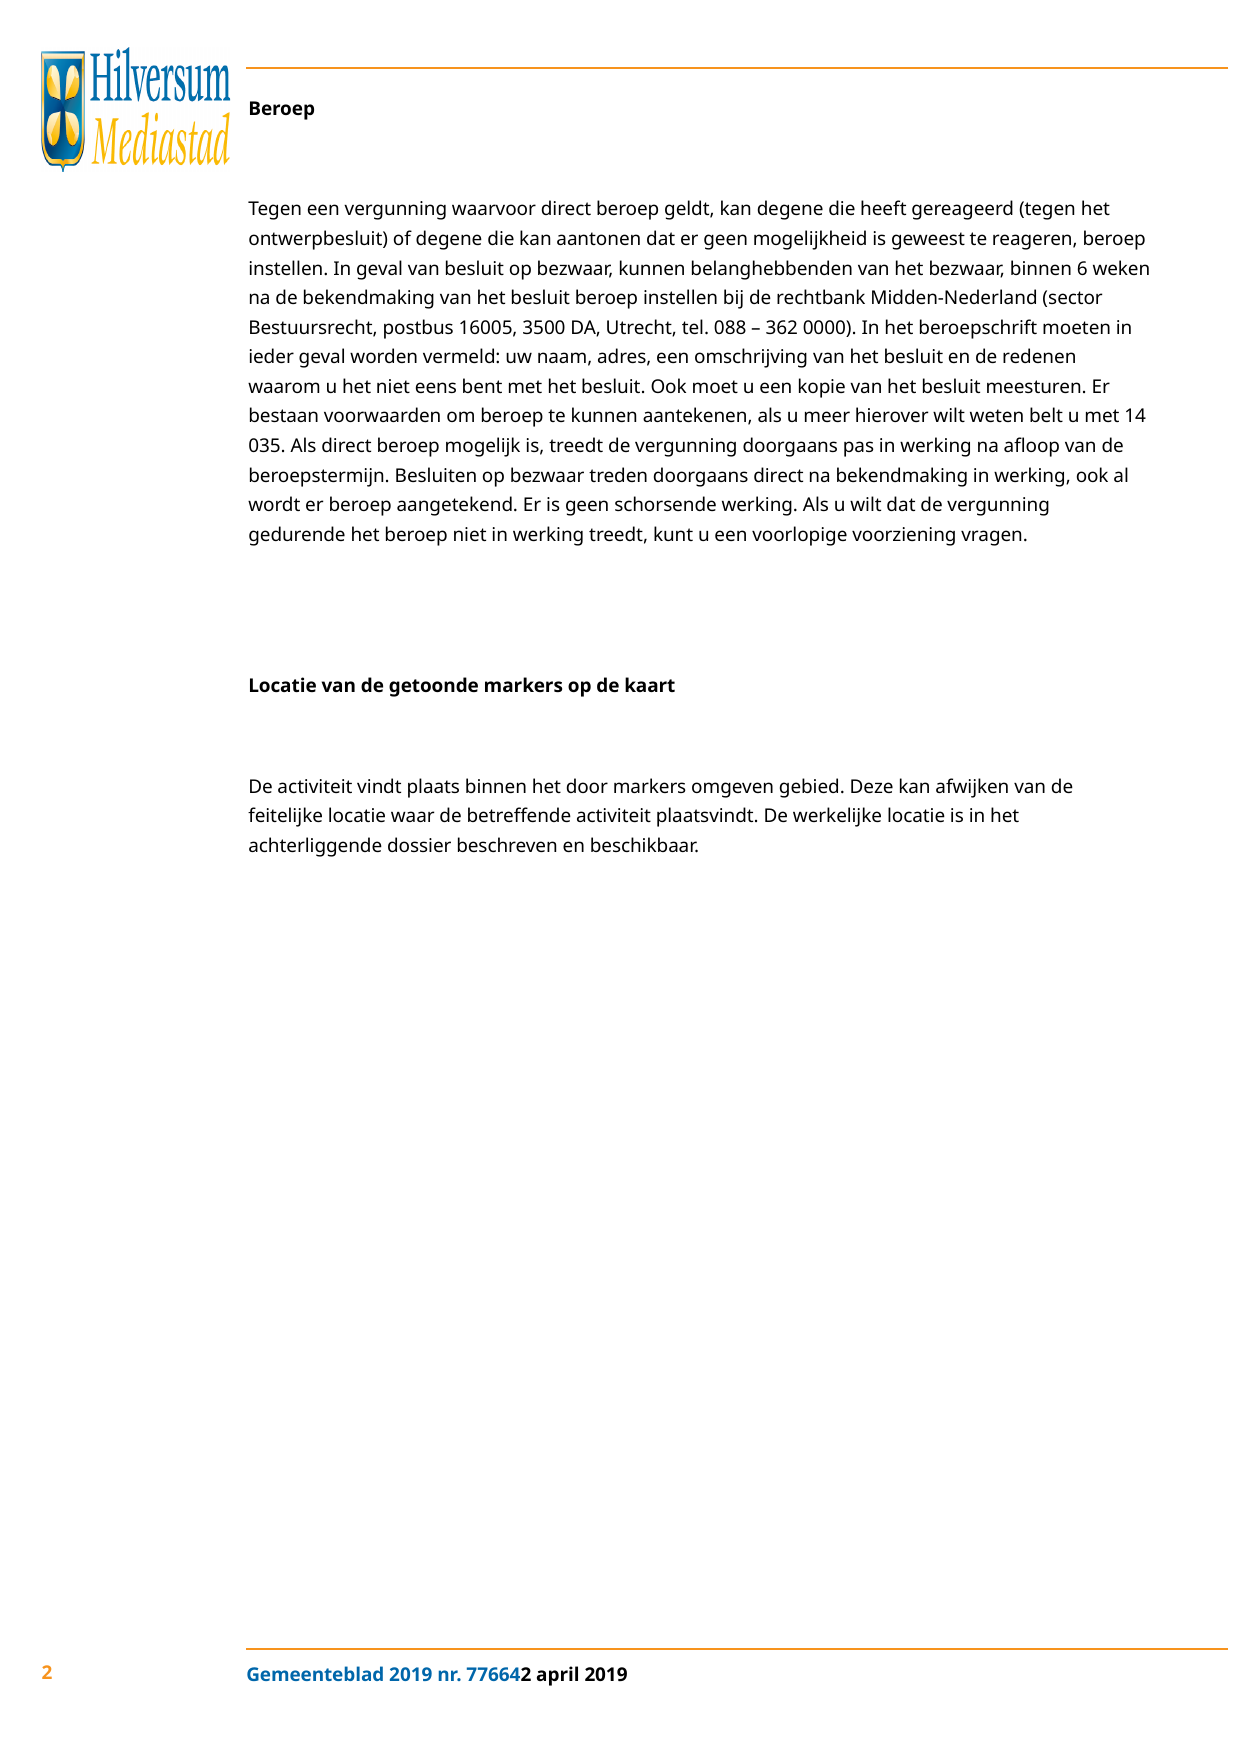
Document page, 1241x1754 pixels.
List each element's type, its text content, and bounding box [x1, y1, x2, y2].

text Locatie van de getoonde markers op de kaart [248, 672, 1152, 698]
text Tegen een vergunning waarvoor direct beroep geldt, kan degene die heeft gereageerd (tegen het ontwerpbesluit) of degene die kan aantonen dat er geen mogelijkheid is geweest te reageren, beroep instellen. In geval van besluit op bezwaar, kunnen belanghebbenden van het bezwaar, binnen 6 weken na de bekendmaking van het besluit beroep instellen bij de rechtbank Midden-Nederland (sector Bestuursrecht, postbus 16005, 3500 DA, Utrecht, tel. 088 – 362 0000). In het beroepschrift moeten in ieder geval worden vermeld: uw naam, adres, een omschrijving van het besluit en de redenen waarom u het niet eens bent met het besluit. Ook moet u een kopie van het besluit meesturen. Er bestaan voorwaarden om beroep te kunnen aantekenen, als u meer hierover wilt weten belt u met 14 035. Als direct beroep mogelijk is, treedt de vergunning doorgaans pas in werking na afloop van de beroepstermijn. Besluiten op bezwaar treden doorgaans direct na bekendmaking in werking, ook al wordt er beroep aangetekend. Er is geen schorsende werking. Als u wilt dat de vergunning gedurende het beroep niet in werking treedt, kunt u een voorlopige voorziening vragen. [248, 196, 1152, 547]
text De activiteit vindt plaats binnen het door markers omgeven gebied. Deze kan afwijken van de feitelijke locatie waar de betreffende activiteit plaatsvindt. De werkelijke locatie is in het achterliggende dossier beschreven en beschikbaar. [248, 773, 1152, 858]
text Beroep [248, 95, 1152, 121]
picture [41, 47, 231, 172]
